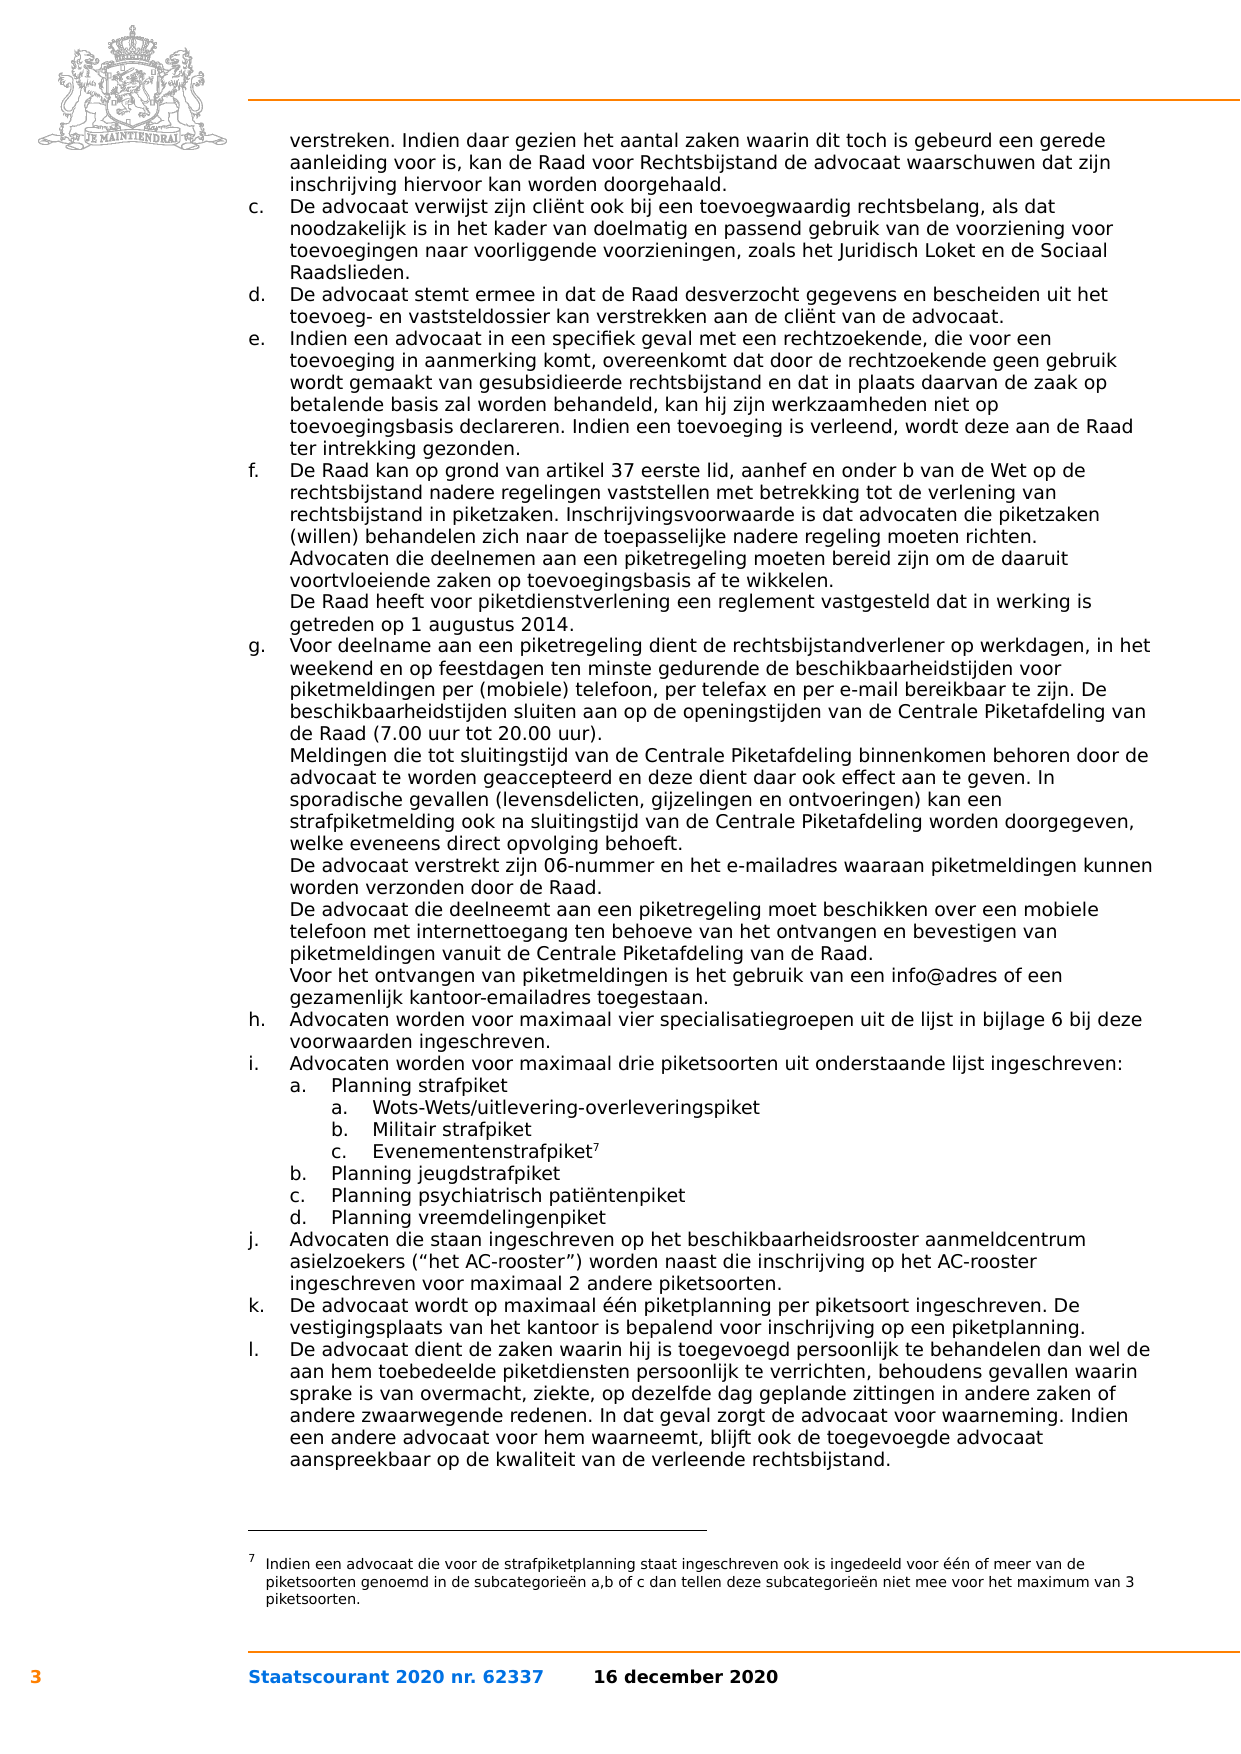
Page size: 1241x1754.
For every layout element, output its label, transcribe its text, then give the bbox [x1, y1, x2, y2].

text Indien een advocaat die voor de strafpiketplanning staat ingeschreven ook is ingedeeld voor één of meer van de piketsoorten genoemd in de subcategorieën a,b of c dan tellen deze subcategorieën niet mee voor het maximum van 3 piketsoorten. [248, 1552, 1163, 1608]
text a. Wots-Wets/uitlevering-overleveringspiket [331, 1097, 1163, 1119]
text l. De advocaat dient de zaken waarin hij is toegevoegd persoonlijk te behandelen dan wel de aan hem toebedeelde piketdiensten persoonlijk te verrichten, behoudens gevallen waarin sprake is van overmacht, ziekte, op dezelfde dag geplande zittingen in andere zaken of andere zwaarwegende redenen. In dat geval zorgt de advocaat voor waarneming. Indien een andere advocaat voor hem waarneemt, blijft ook de toegevoegde advocaat aanspreekbaar op de kwaliteit van de verleende rechtsbijstand. [248, 1339, 1163, 1471]
text d. De advocaat stemt ermee in dat de Raad desverzocht gegevens en bescheiden uit het toevoeg- en vaststeldossier kan verstrekken aan de cliënt van de advocaat. [248, 284, 1163, 328]
text Meldingen die tot sluitingstijd van de Centrale Piketafdeling binnenkomen behoren door de advocaat te worden geaccepteerd en deze dient daar ook effect aan te geven. In sporadische gevallen (levensdelicten, gijzelingen en ontvoeringen) kan een strafpiketmelding ook na sluitingstijd van de Centrale Piketafdeling worden doorgegeven, welke eveneens direct opvolging behoeft. [289, 745, 1163, 855]
text verstreken. Indien daar gezien het aantal zaken waarin dit toch is gebeurd een gerede aanleiding voor is, kan de Raad voor Rechtsbijstand de advocaat waarschuwen dat zijn inschrijving hiervoor kan worden doorgehaald. [289, 130, 1163, 196]
text i. Advocaten worden voor maximaal drie piketsoorten uit onderstaande lijst ingeschreven: [248, 1053, 1163, 1075]
text a. Planning strafpiket [289, 1075, 1163, 1097]
text Advocaten die deelnemen aan een piketregeling moeten bereid zijn om de daaruit voortvloeiende zaken op toevoegingsbasis af te wikkelen. [289, 547, 1163, 591]
text b. Militair strafpiket [331, 1119, 1163, 1141]
text Voor het ontvangen van piketmeldingen is het gebruik van een info@adres of een gezamenlijk kantoor-emailadres toegestaan. [289, 965, 1163, 1009]
picture [38, 25, 227, 150]
text h. Advocaten worden voor maximaal vier specialisatiegroepen uit de lijst in bijlage 6 bij deze voorwaarden ingeschreven. [248, 1009, 1163, 1053]
text f. De Raad kan op grond van artikel 37 eerste lid, aanhef en onder b van de Wet op de rechtsbijstand nadere regelingen vaststellen met betrekking tot de verlening van rechtsbijstand in piketzaken. Inschrijvingsvoorwaarde is dat advocaten die piketzaken (willen) behandelen zich naar de toepasselijke nadere regeling moeten richten. [248, 459, 1163, 547]
text De advocaat die deelneemt aan een piketregeling moet beschikken over een mobiele telefoon met internettoegang ten behoeve van het ontvangen en bevestigen van piketmeldingen vanuit de Centrale Piketafdeling van de Raad. [289, 899, 1163, 965]
text c. Planning psychiatrisch patiëntenpiket [289, 1185, 1163, 1207]
text De Raad heeft voor piketdienstverlening een reglement vastgesteld dat in werking is getreden op 1 augustus 2014. [289, 591, 1163, 635]
text g. Voor deelname aan een piketregeling dient de rechtsbijstandverlener op werkdagen, in het weekend en op feestdagen ten minste gedurende de beschikbaarheidstijden voor piketmeldingen per (mobiele) telefoon, per telefax en per e-mail bereikbaar te zijn. De beschikbaarheidstijden sluiten aan op de openingstijden van de Centrale Piketafdeling van de Raad (7.00 uur tot 20.00 uur). [248, 635, 1163, 745]
text j. Advocaten die staan ingeschreven op het beschikbaarheidsrooster aanmeldcentrum asielzoekers (“het AC-rooster”) worden naast die inschrijving op het AC-rooster ingeschreven voor maximaal 2 andere piketsoorten. [248, 1229, 1163, 1295]
text k. De advocaat wordt op maximaal één piketplanning per piketsoort ingeschreven. De vestigingsplaats van het kantoor is bepalend voor inschrijving op een piketplanning. [248, 1295, 1163, 1339]
text d. Planning vreemdelingenpiket [289, 1207, 1163, 1229]
text b. Planning jeugdstrafpiket [289, 1163, 1163, 1185]
text e. Indien een advocaat in een specifiek geval met een rechtzoekende, die voor een toevoeging in aanmerking komt, overeenkomt dat door de rechtzoekende geen gebruik wordt gemaakt van gesubsidieerde rechtsbijstand en dat in plaats daarvan de zaak op betalende basis zal worden behandeld, kan hij zijn werkzaamheden niet op toevoegingsbasis declareren. Indien een toevoeging is verleend, wordt deze aan de Raad ter intrekking gezonden. [248, 328, 1163, 459]
text c. Evenementenstrafpiket [331, 1141, 1163, 1163]
text c. De advocaat verwijst zijn cliënt ook bij een toevoegwaardig rechtsbelang, als dat noodzakelijk is in het kader van doelmatig en passend gebruik van de voorziening voor toevoegingen naar voorliggende voorzieningen, zoals het Juridisch Loket en de Sociaal Raadslieden. [248, 196, 1163, 284]
text De advocaat verstrekt zijn 06-nummer en het e-mailadres waaraan piketmeldingen kunnen worden verzonden door de Raad. [289, 855, 1163, 899]
